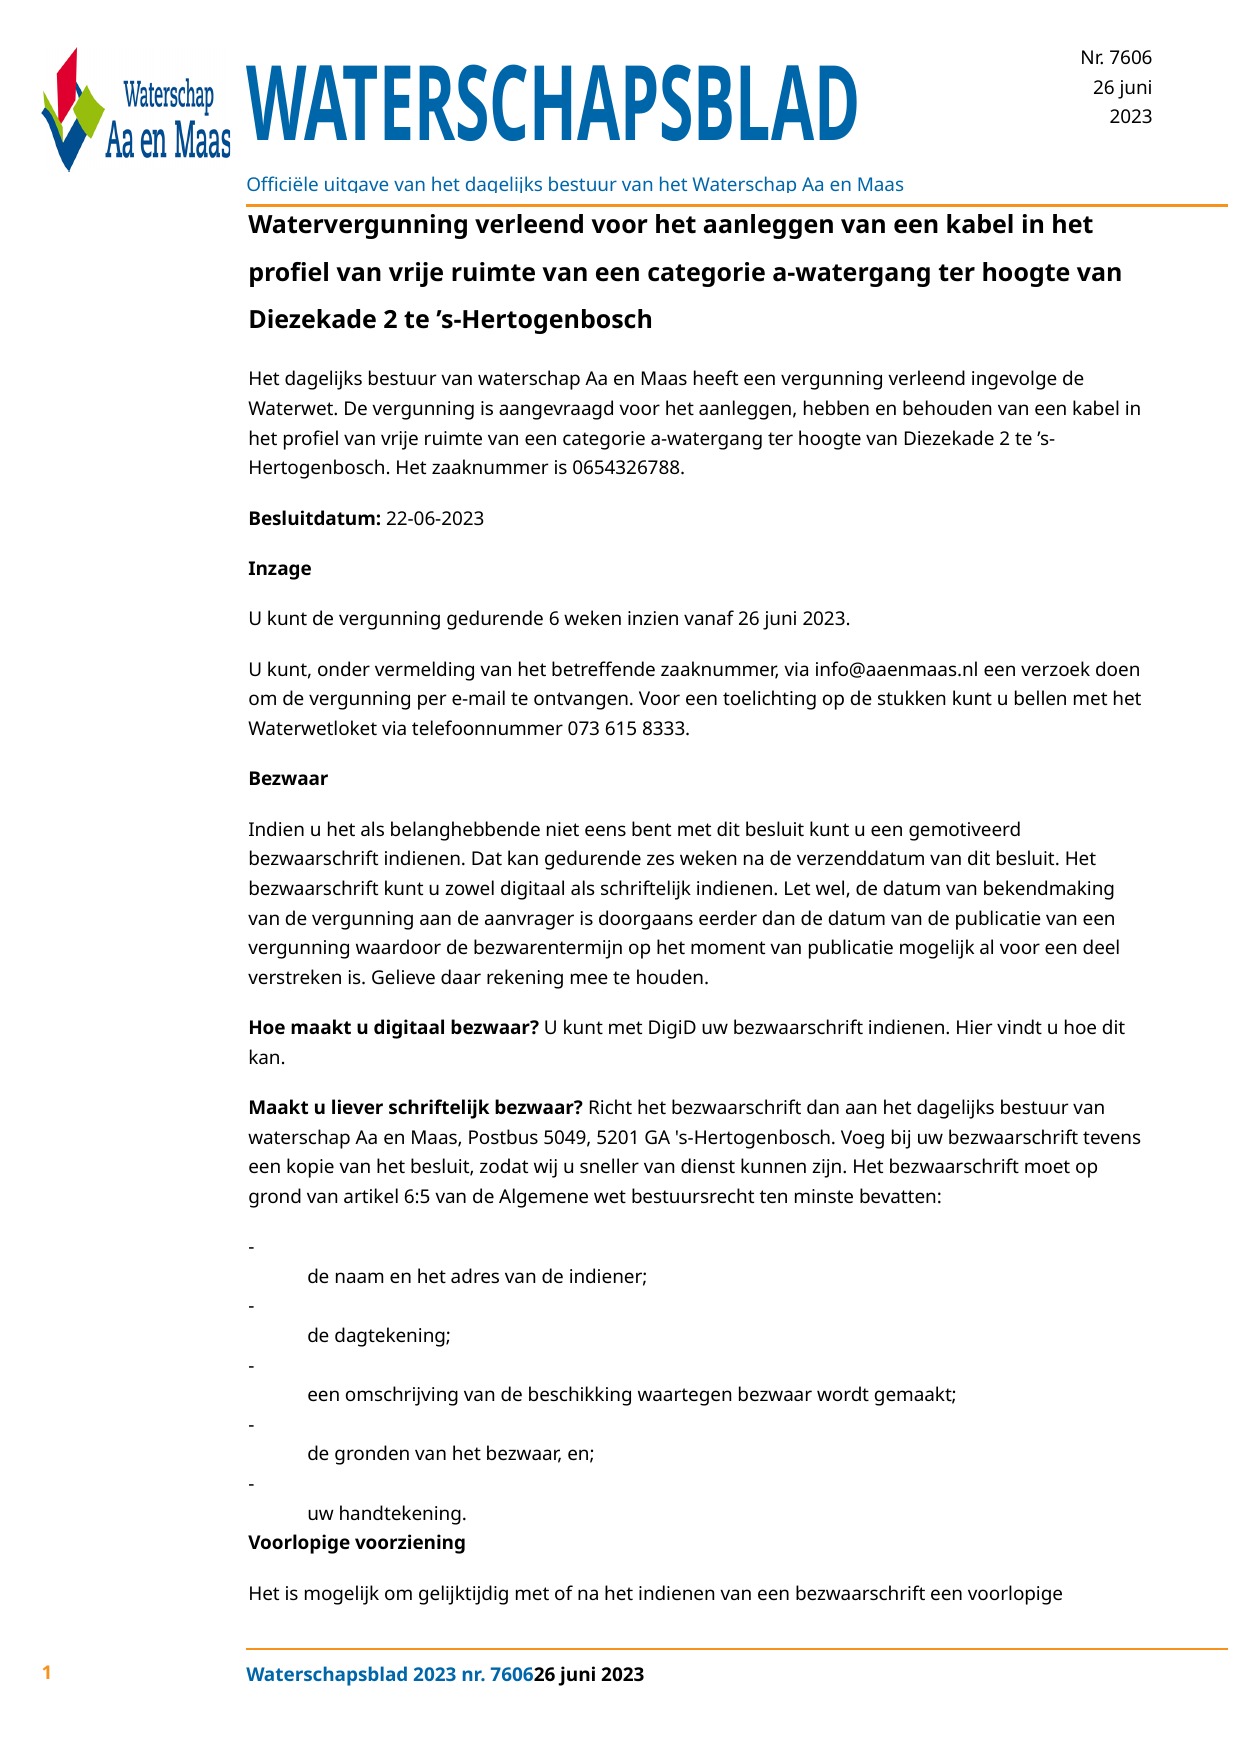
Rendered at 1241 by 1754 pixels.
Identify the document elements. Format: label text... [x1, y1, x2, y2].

text Hoe maakt u digitaal bezwaar? U kunt met DigiD uw bezwaarschrift indienen. Hier vindt u hoe dit kan. [248, 1014, 1152, 1069]
text Het is mogelijk om gelijktijdig met of na het indienen van een bezwaarschrift een voorlopige [248, 1580, 1152, 1605]
text Het dagelijks bestuur van waterschap Aa en Maas heeft een vergunning verleend ingevolge de Waterwet. De vergunning is aangevraagd voor het aanleggen, hebben en behouden van een kabel in het profiel van vrije ruimte van een categorie a-watergang ter hoogte van Diezekade 2 te ’s-Hertogenbosch. Het zaaknummer is 0654326788. [248, 366, 1152, 480]
text Voorlopige voorziening [248, 1529, 1152, 1555]
text Inzage [248, 555, 1152, 581]
text U kunt, onder vermelding van het betreffende zaaknummer, via info@aaenmaas.nl een verzoek doen om de vergunning per e-mail te ontvangen. Voor een toelichting op de stukken kunt u bellen met het Waterwetloket via telefoonnummer 073 615 8333. [248, 656, 1152, 741]
list de gronden van het bezwaar, en; [248, 1441, 1152, 1466]
list de naam en het adres van de indiener; [248, 1263, 1152, 1289]
text U kunt de vergunning gedurende 6 weken inzien vanaf 26 juni 2023. [248, 606, 1152, 631]
text Maakt u liever schriftelijk bezwaar? Richt het bezwaarschrift dan aan het dagelijks bestuur van waterschap Aa en Maas, Postbus 5049, 5201 GA 's-Hertogenbosch. Voeg bij uw bezwaarschrift tevens een kopie van het besluit, zodat wij u sneller van dienst kunnen zijn. Het bezwaarschrift moet op grond van artikel 6:5 van de Algemene wet bestuursrecht ten minste bevatten: [248, 1094, 1152, 1209]
list de dagtekening; [248, 1322, 1152, 1348]
text Besluitdatum: 22-06-2023 [248, 505, 1152, 530]
text Bezwaar [248, 766, 1152, 791]
picture [41, 47, 231, 172]
list een omschrijving van de beschikking waartegen bezwaar wordt gemaakt; [248, 1381, 1152, 1407]
text Watervergunning verleend voor het aanleggen van een kabel in het profiel van vrije ruimte van een categorie a-watergang ter hoogte van Diezekade 2 te ’s-Hertogenbosch [248, 207, 1152, 336]
list uw handtekening. [248, 1500, 1152, 1525]
text Indien u het als belanghebbende niet eens bent met dit besluit kunt u een gemotiveerd bezwaarschrift indienen. Dat kan gedurende zes weken na de verzenddatum van dit besluit. Het bezwaarschrift kunt u zowel digitaal als schriftelijk indienen. Let wel, de datum van bekendmaking van de vergunning aan de aanvrager is doorgaans eerder dan de datum van de publicatie van een vergunning waardoor de bezwarentermijn op het moment van publicatie mogelijk al voor een deel verstreken is. Gelieve daar rekening mee te houden. [248, 816, 1152, 989]
